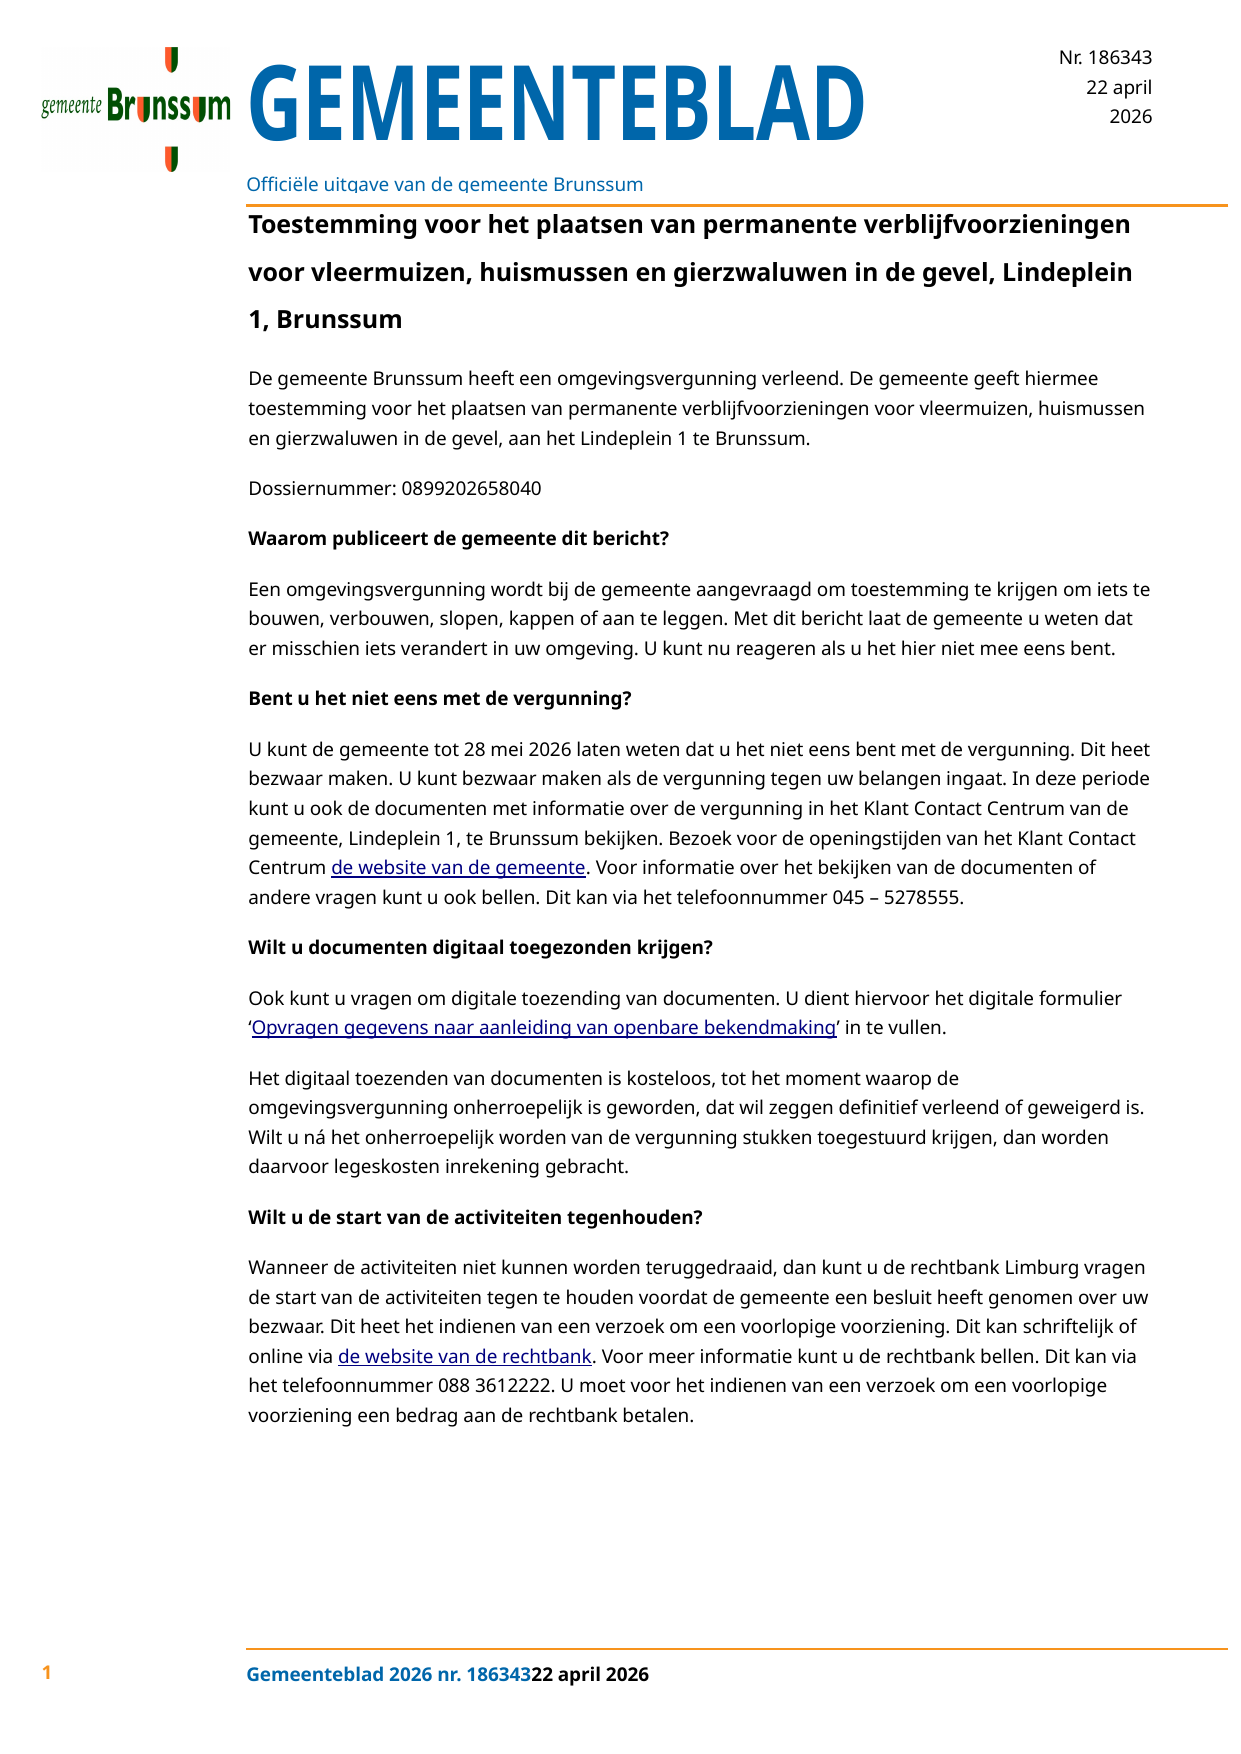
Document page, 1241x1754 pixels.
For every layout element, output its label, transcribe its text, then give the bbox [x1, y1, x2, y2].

text Wilt u de start van de activiteiten tegenhouden? [248, 1204, 1152, 1229]
text Waarom publiceert de gemeente dit bericht? [248, 526, 1152, 551]
text Een omgevingsvergunning wordt bij de gemeente aangevraagd om toestemming te krijgen om iets te bouwen, verbouwen, slopen, kappen of aan te leggen. Met dit bericht laat de gemeente u weten dat er misschien iets verandert in uw omgeving. U kunt nu reageren als u het hier niet mee eens bent. [248, 576, 1152, 661]
text Bent u het niet eens met de vergunning? [248, 686, 1152, 711]
text Wilt u documenten digitaal toegezonden krijgen? [248, 934, 1152, 960]
text Toestemming voor het plaatsen van permanente verblijfvoorzieningen voor vleermuizen, huismussen en gierzwaluwen in de gevel, Lindeplein 1, Brunssum [248, 207, 1152, 336]
text Wanneer de activiteiten niet kunnen worden teruggedraaid, dan kunt u de rechtbank Limburg vragen de start van de activiteiten tegen te houden voordat de gemeente een besluit heeft genomen over uw bezwaar. Dit heet het indienen van een verzoek om een voorlopige voorziening. Dit kan schriftelijk of online via de website van de rechtbank. Voor meer informatie kunt u de rechtbank bellen. Dit kan via het telefoonnummer 088 3612222. U moet voor het indienen van een verzoek om een voorlopige voorziening een bedrag aan de rechtbank betalen. [248, 1254, 1152, 1428]
text U kunt de gemeente tot 28 mei 2026 laten weten dat u het niet eens bent met de vergunning. Dit heet bezwaar maken. U kunt bezwaar maken als de vergunning tegen uw belangen ingaat. In deze periode kunt u ook de documenten met informatie over de vergunning in het Klant Contact Centrum van de gemeente, Lindeplein 1, te Brunssum bekijken. Bezoek voor de openingstijden van het Klant Contact Centrum de website van de gemeente. Voor informatie over het bekijken van de documenten of andere vragen kunt u ook bellen. Dit kan via het telefoonnummer 045 – 5278555. [248, 736, 1152, 909]
text Dossiernummer: 0899202658040 [248, 475, 1152, 501]
text Ook kunt u vragen om digitale toezending van documenten. U dient hiervoor het digitale formulier ‘Opvragen gegevens naar aanleiding van openbare bekendmaking’ in te vullen. [248, 985, 1152, 1040]
text De gemeente Brunssum heeft een omgevingsvergunning verleend. De gemeente geeft hiermee toestemming voor het plaatsen van permanente verblijfvoorzieningen voor vleermuizen, huismussen en gierzwaluwen in de gevel, aan het Lindeplein 1 te Brunssum. [248, 366, 1152, 450]
text Het digitaal toezenden van documenten is kosteloos, tot het moment waarop de omgevingsvergunning onherroepelijk is geworden, dat wil zeggen definitief verleend of geweigerd is. Wilt u ná het onherroepelijk worden van de vergunning stukken toegestuurd krijgen, dan worden daarvoor legeskosten inrekening gebracht. [248, 1065, 1152, 1179]
picture [41, 47, 231, 172]
